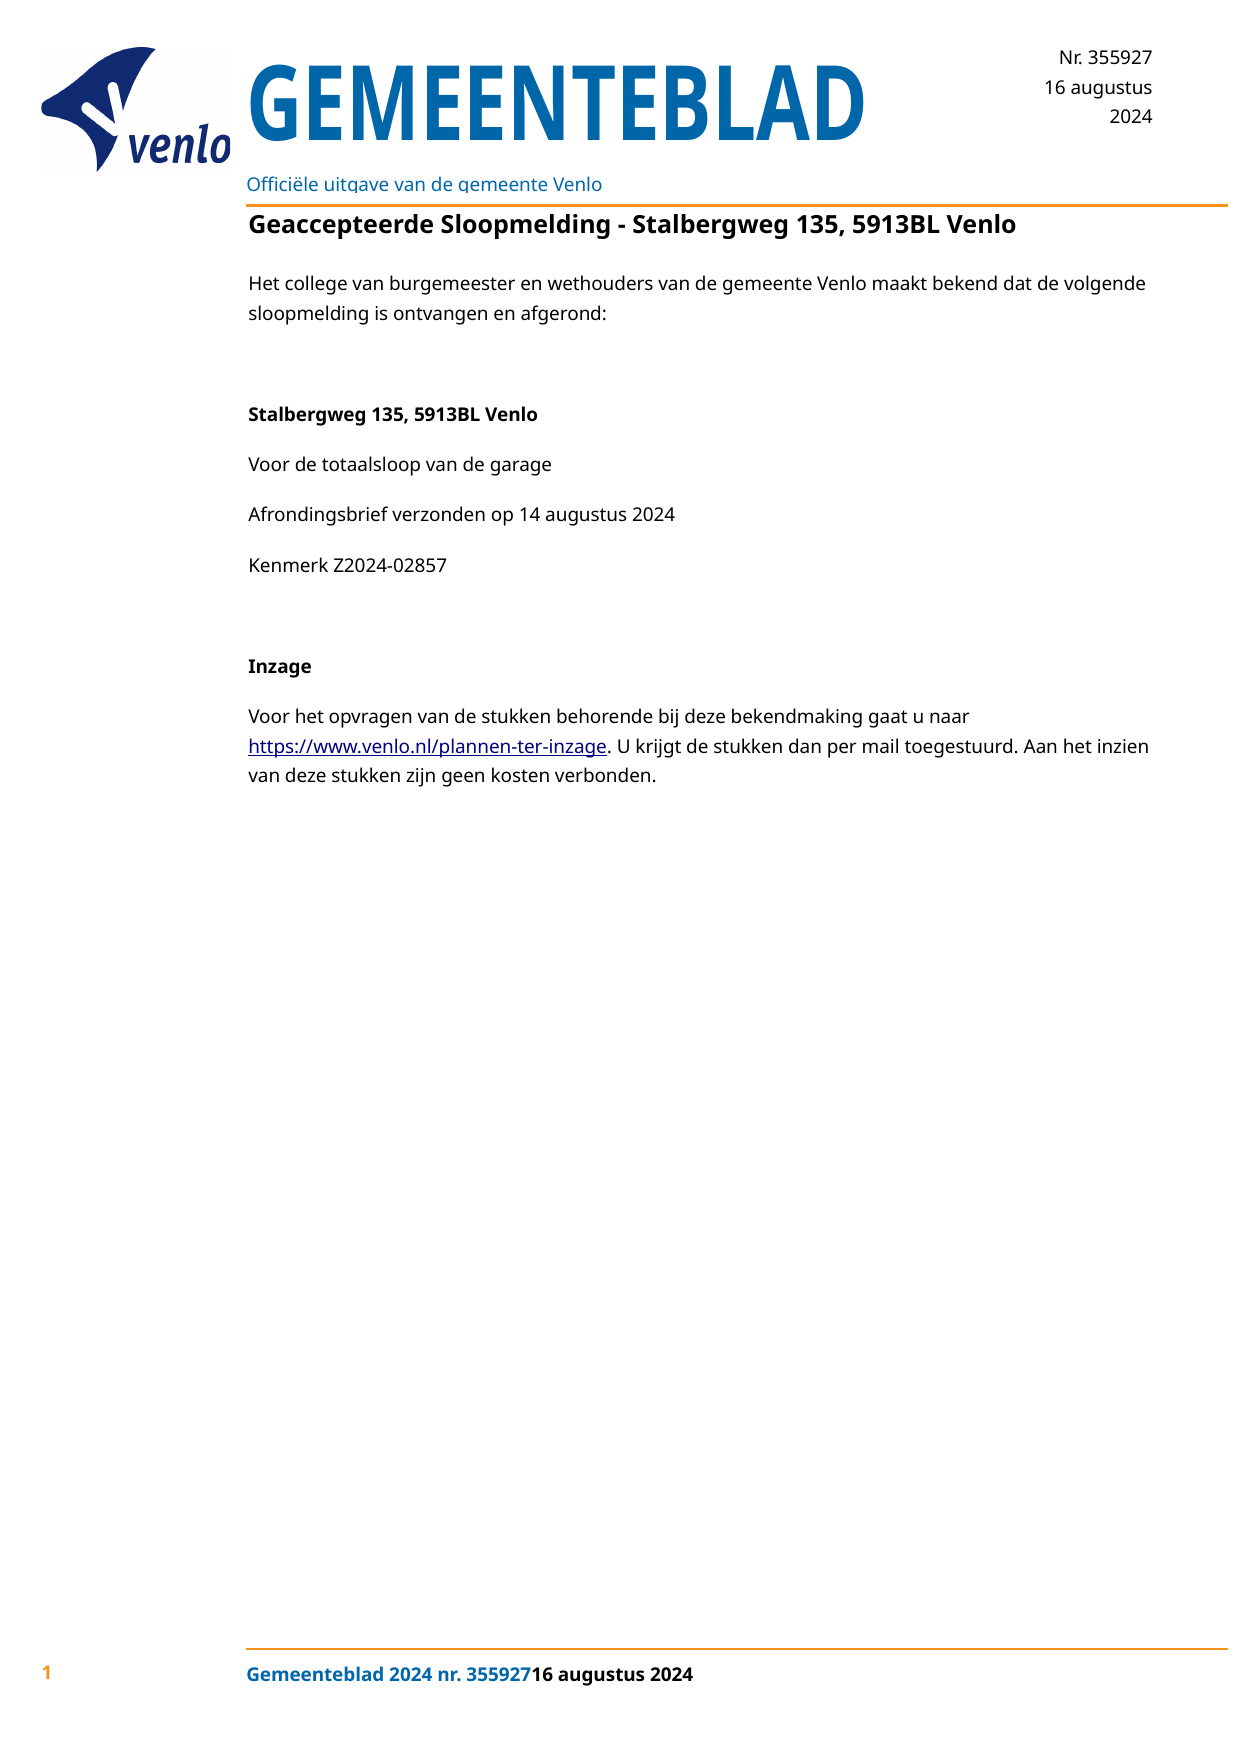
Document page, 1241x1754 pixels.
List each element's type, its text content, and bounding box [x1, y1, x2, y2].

text Afrondingsbrief verzonden op 14 augustus 2024 [248, 502, 1152, 527]
text Inzage [248, 653, 1152, 678]
text Voor de totaalsloop van de garage [248, 451, 1152, 477]
text Stalbergweg 135, 5913BL Venlo [248, 401, 1152, 426]
picture [41, 47, 231, 172]
text Geaccepteerde Sloopmelding - Stalbergweg 135, 5913BL Venlo [248, 207, 1152, 241]
text Het college van burgemeester en wethouders van de gemeente Venlo maakt bekend dat de volgende sloopmelding is ontvangen en afgerond: [248, 270, 1152, 326]
text Voor het opvragen van de stukken behorende bij deze bekendmaking gaat u naar https://www.venlo.nl/plannen-ter-inzage. U krijgt de stukken dan per mail toegestuurd. Aan het inzien van deze stukken zijn geen kosten verbonden. [248, 703, 1152, 788]
text Kenmerk Z2024-02857 [248, 552, 1152, 578]
